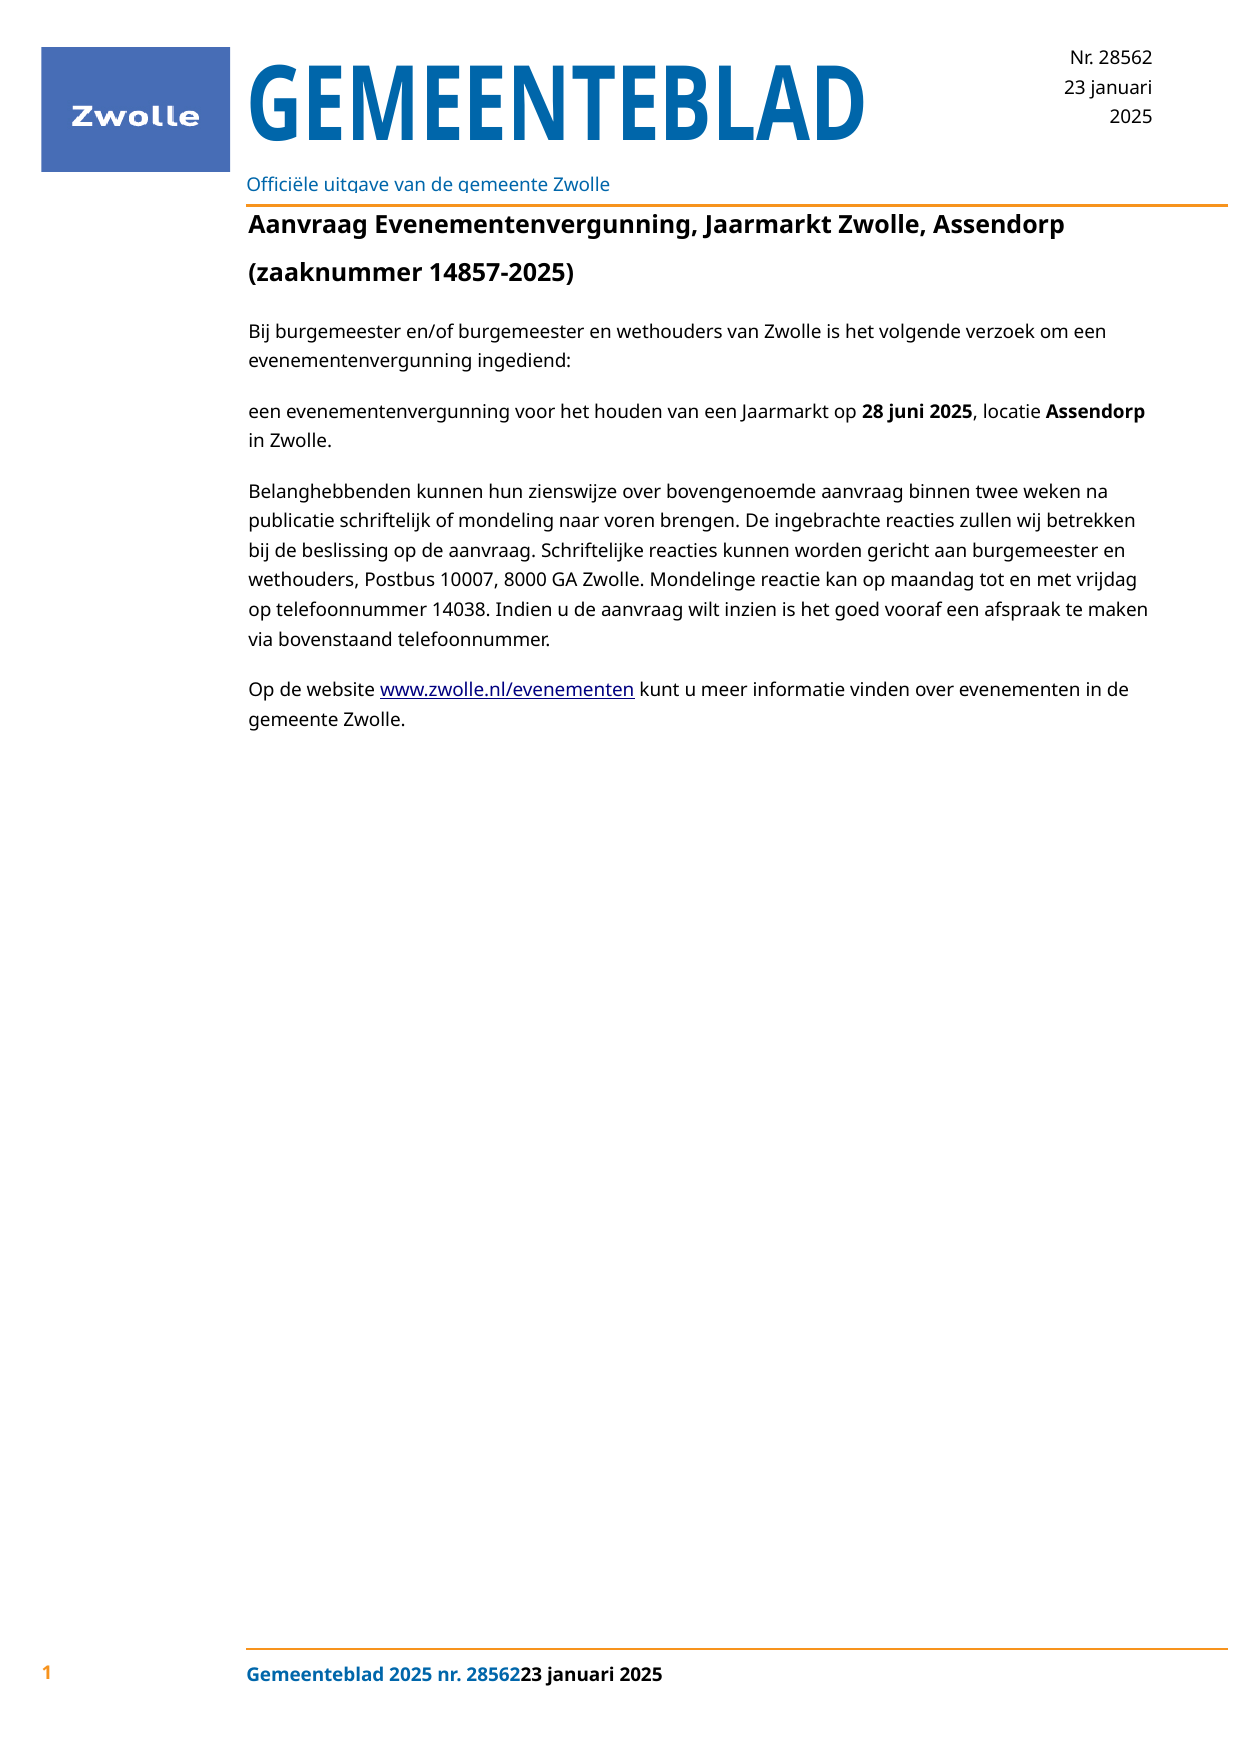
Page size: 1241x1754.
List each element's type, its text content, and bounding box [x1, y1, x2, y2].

picture [41, 47, 231, 172]
text Aanvraag Evenementenvergunning, Jaarmarkt Zwolle, Assendorp (zaaknummer 14857-2025) [248, 207, 1152, 288]
text een evenementenvergunning voor het houden van een Jaarmarkt op 28 juni 2025, locatie Assendorp in Zwolle. [248, 398, 1152, 453]
text Belanghebbenden kunnen hun zienswijze over bovengenoemde aanvraag binnen twee weken na publicatie schriftelijk of mondeling naar voren brengen. De ingebrachte reacties zullen wij betrekken bij de beslissing op de aanvraag. Schriftelijke reacties kunnen worden gericht aan burgemeester en wethouders, Postbus 10007, 8000 GA Zwolle. Mondelinge reactie kan op maandag tot en met vrijdag op telefoonnummer 14038. Indien u de aanvraag wilt inzien is het goed vooraf een afspraak te maken via bovenstaand telefoonnummer. [248, 478, 1152, 652]
text Op de website www.zwolle.nl/evenementen kunt u meer informatie vinden over evenementen in de gemeente Zwolle. [248, 676, 1152, 732]
text Bij burgemeester en/of burgemeester en wethouders van Zwolle is het volgende verzoek om een evenementenvergunning ingediend: [248, 318, 1152, 373]
